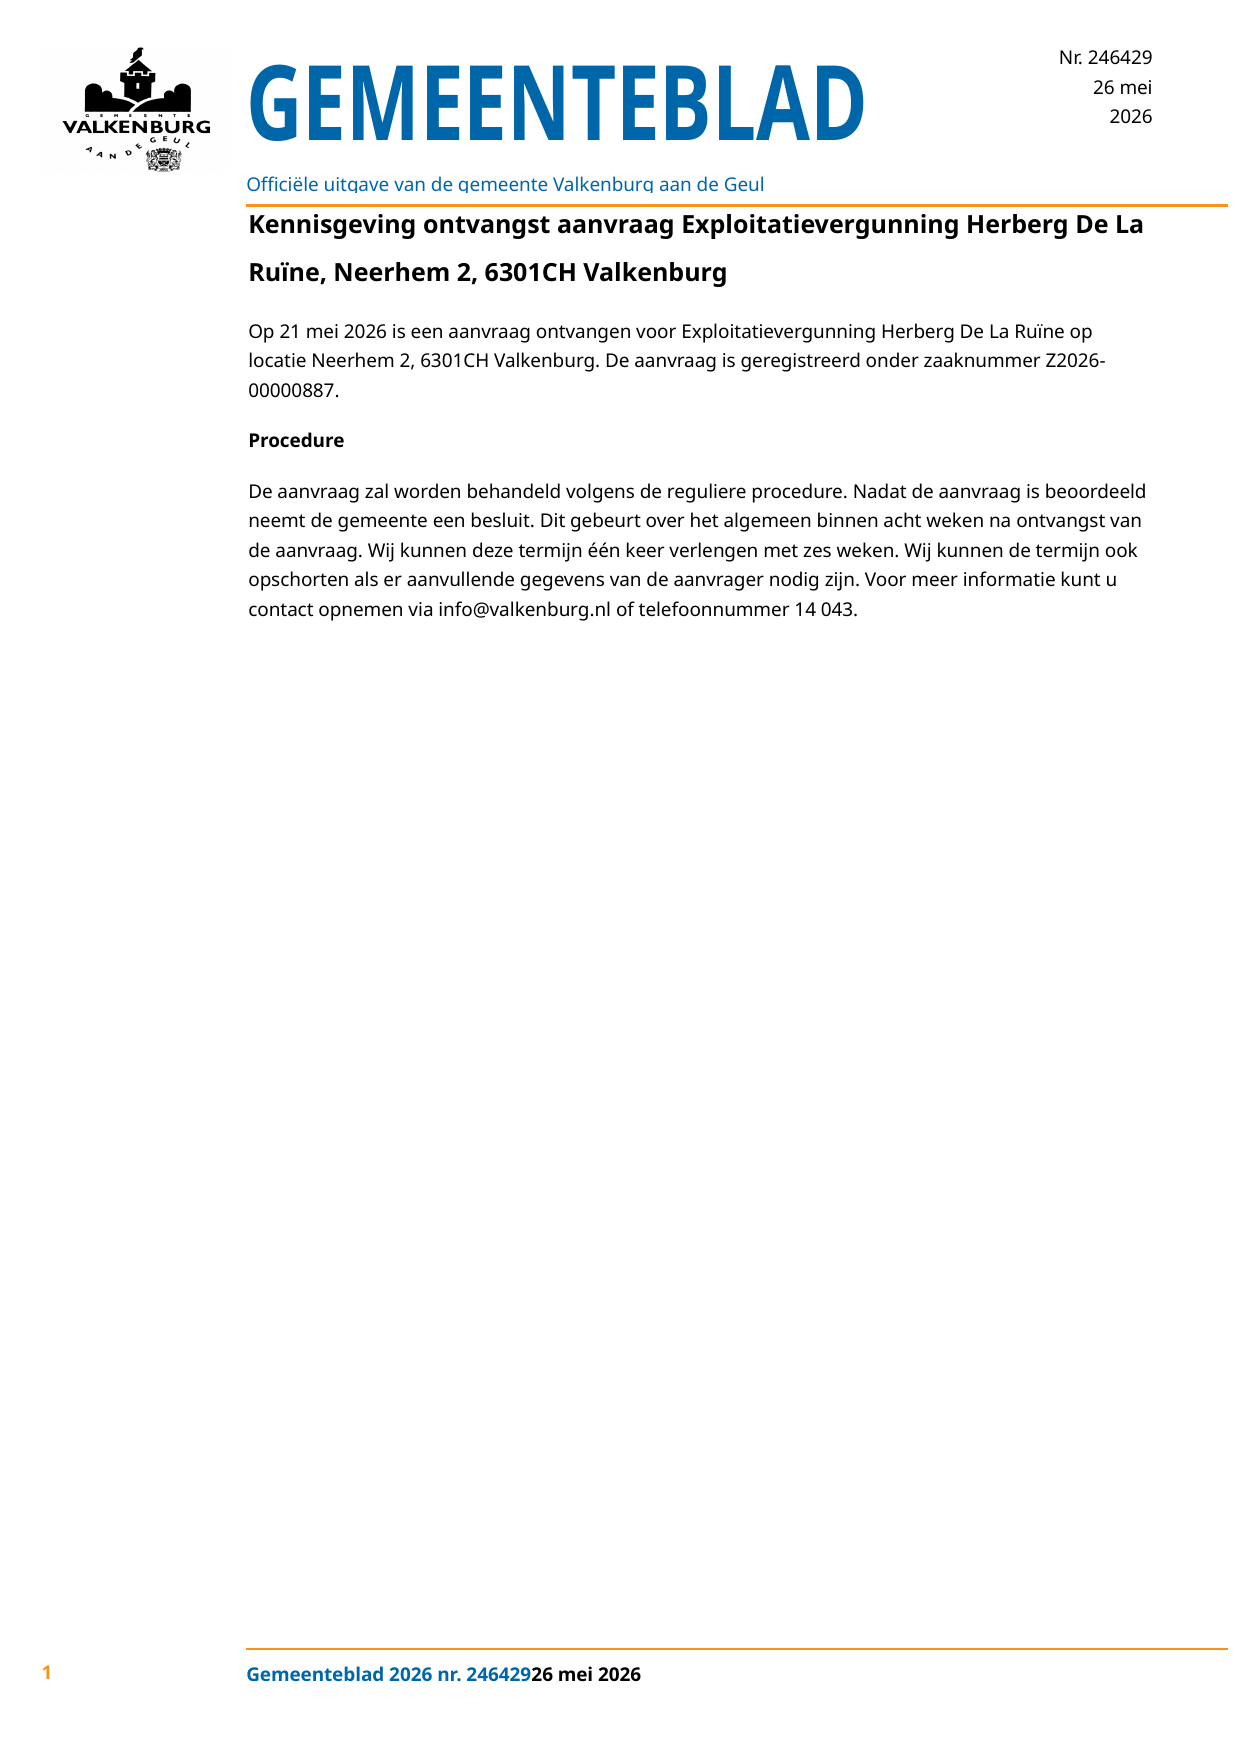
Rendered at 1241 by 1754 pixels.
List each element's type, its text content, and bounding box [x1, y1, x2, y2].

text Op 21 mei 2026 is een aanvraag ontvangen voor Exploitatievergunning Herberg De La Ruïne op locatie Neerhem 2, 6301CH Valkenburg. De aanvraag is geregistreerd onder zaaknummer Z2026-00000887. [248, 318, 1152, 403]
picture [41, 47, 231, 172]
text Procedure [248, 427, 1152, 453]
text Kennisgeving ontvangst aanvraag Exploitatievergunning Herberg De La Ruïne, Neerhem 2, 6301CH Valkenburg [248, 207, 1152, 288]
text De aanvraag zal worden behandeld volgens de reguliere procedure. Nadat de aanvraag is beoordeeld neemt de gemeente een besluit. Dit gebeurt over het algemeen binnen acht weken na ontvangst van de aanvraag. Wij kunnen deze termijn één keer verlengen met zes weken. Wij kunnen de termijn ook opschorten als er aanvullende gegevens van de aanvrager nodig zijn. Voor meer informatie kunt u contact opnemen via info@valkenburg.nl of telefoonnummer 14 043. [248, 478, 1152, 622]
